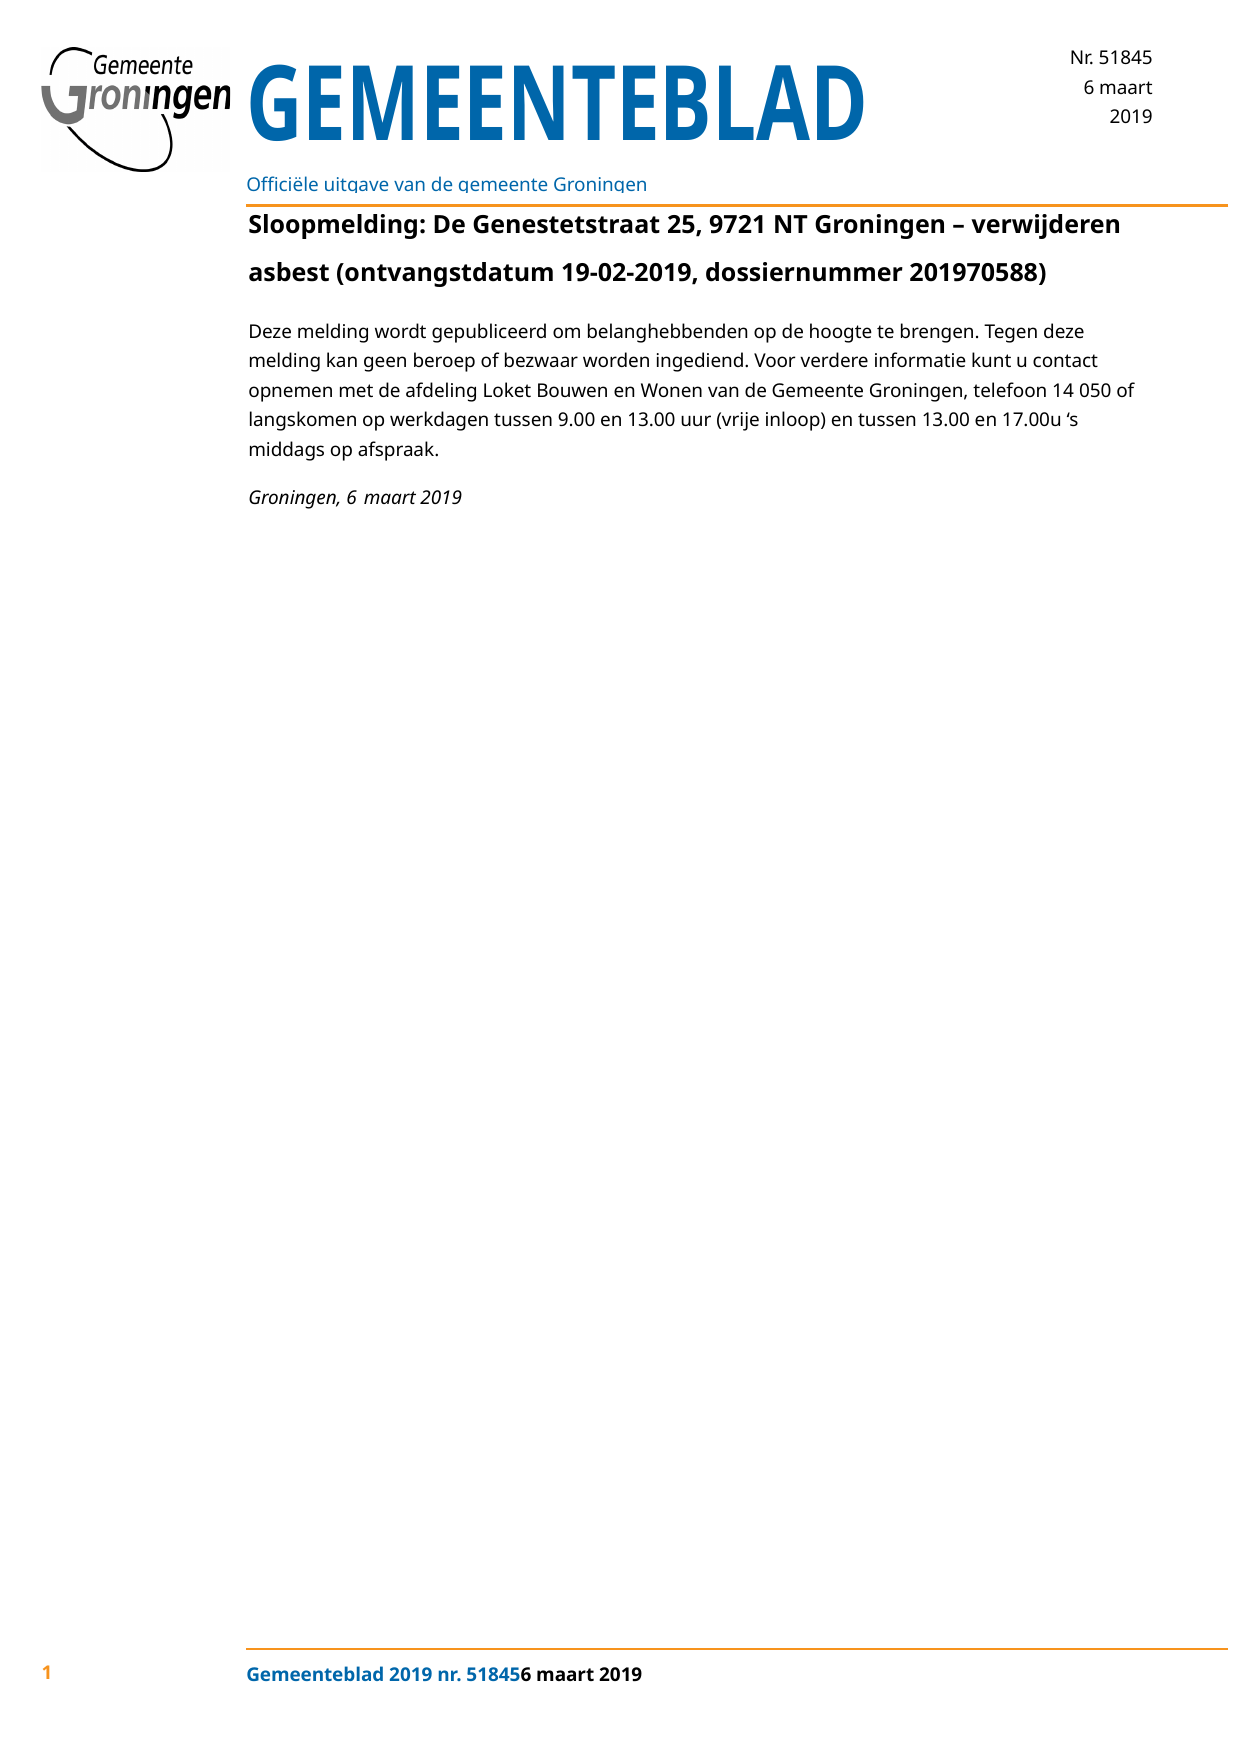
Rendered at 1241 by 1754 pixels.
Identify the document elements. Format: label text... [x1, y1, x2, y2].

text Deze melding wordt gepubliceerd om belanghebbenden op de hoogte te brengen. Tegen deze melding kan geen beroep of bezwaar worden ingediend. Voor verdere informatie kunt u contact opnemen met de afdeling Loket Bouwen en Wonen van de Gemeente Groningen, telefoon 14 050 of langskomen op werkdagen tussen 9.00 en 13.00 uur (vrije inloop) en tussen 13.00 en 17.00u ‘s middags op afspraak. [248, 318, 1152, 462]
text Groningen, 6 maart 2019 [248, 484, 1152, 510]
text Sloopmelding: De Genestetstraat 25, 9721 NT Groningen – verwijderen asbest (ontvangstdatum 19-02-2019, dossiernummer 201970588) [248, 207, 1152, 288]
picture [41, 47, 231, 172]
